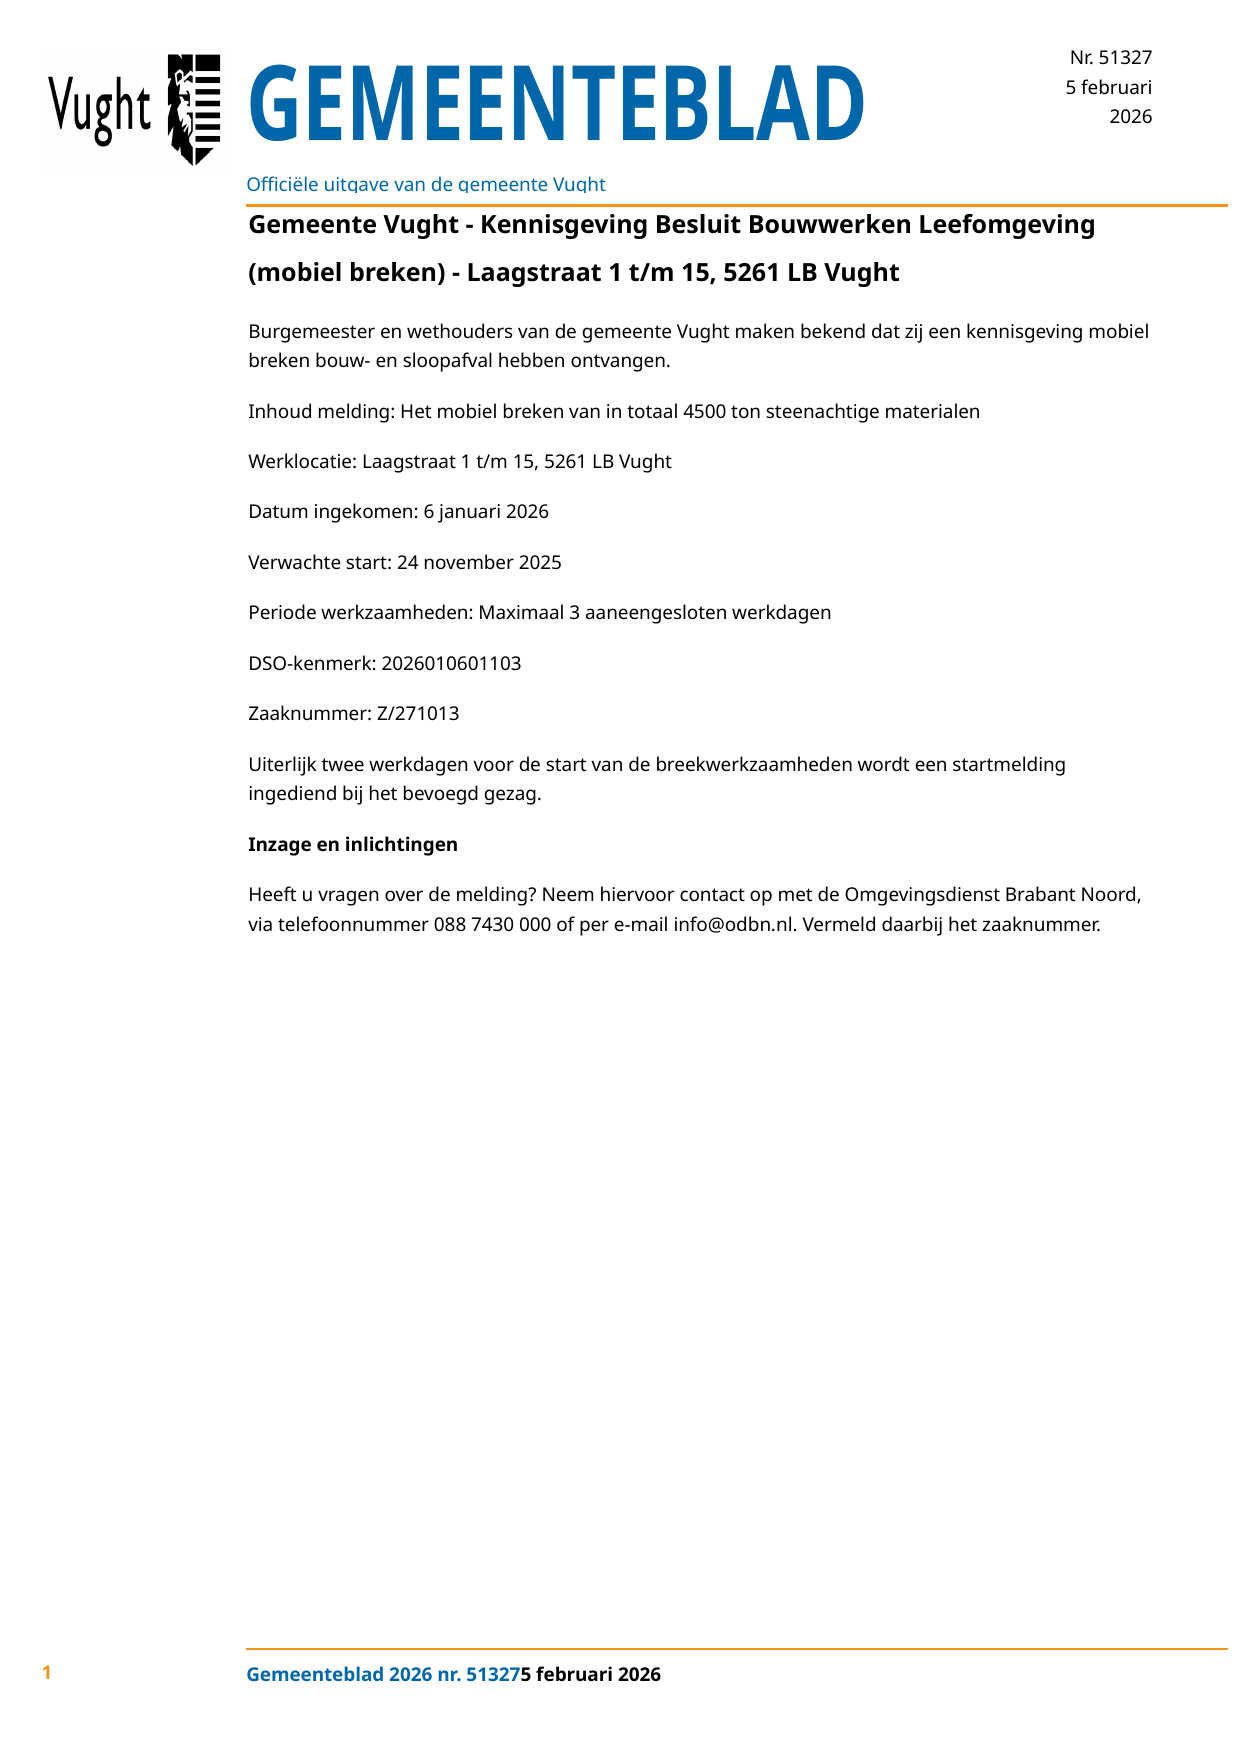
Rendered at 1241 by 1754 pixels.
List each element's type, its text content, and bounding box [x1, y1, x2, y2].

text Heeft u vragen over de melding? Neem hiervoor contact op met de Omgevingsdienst Brabant Noord, via telefoonnummer 088 7430 000 of per e-mail info@odbn.nl. Vermeld daarbij het zaaknummer. [248, 881, 1152, 937]
text Burgemeester en wethouders van de gemeente Vught maken bekend dat zij een kennisgeving mobiel breken bouw- en sloopafval hebben ontvangen. [248, 318, 1152, 373]
text Verwachte start: 24 november 2025 [248, 549, 1152, 575]
picture [41, 47, 231, 172]
text Inhoud melding: Het mobiel breken van in totaal 4500 ton steenachtige materialen [248, 398, 1152, 424]
text Inzage en inlichtingen [248, 831, 1152, 857]
text Datum ingekomen: 6 januari 2026 [248, 499, 1152, 524]
text Werklocatie: Laagstraat 1 t/m 15, 5261 LB Vught [248, 448, 1152, 474]
text DSO-kenmerk: 2026010601103 [248, 650, 1152, 676]
text Zaaknummer: Z/271013 [248, 700, 1152, 726]
text Uiterlijk twee werkdagen voor de start van de breekwerkzaamheden wordt een startmelding ingediend bij het bevoegd gezag. [248, 751, 1152, 806]
text Gemeente Vught - Kennisgeving Besluit Bouwwerken Leefomgeving (mobiel breken) - Laagstraat 1 t/m 15, 5261 LB Vught [248, 207, 1152, 288]
text Periode werkzaamheden: Maximaal 3 aaneengesloten werkdagen [248, 599, 1152, 625]
